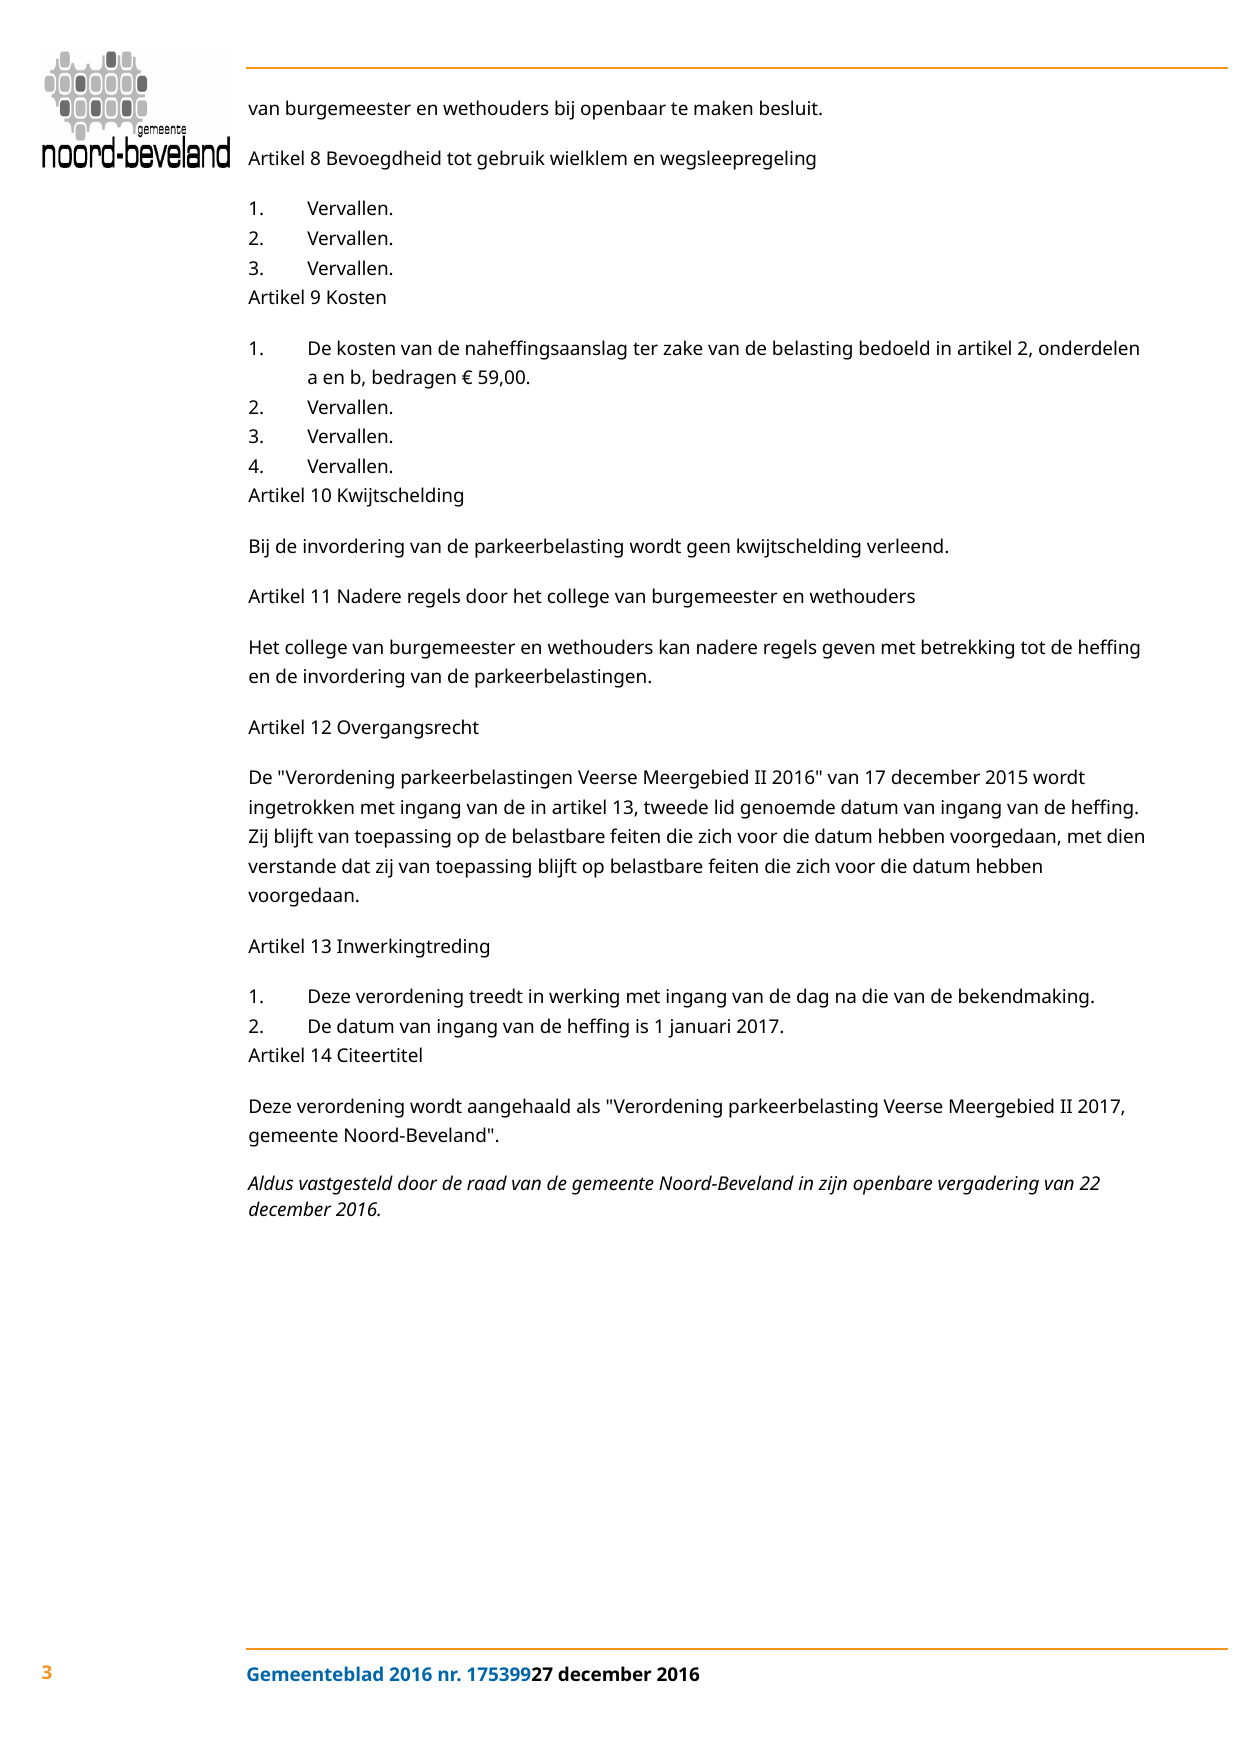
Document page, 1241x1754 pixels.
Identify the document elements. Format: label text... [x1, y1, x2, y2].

text Het college van burgemeester en wethouders kan nadere regels geven met betrekking tot de heffing en de invordering van de parkeerbelastingen. [248, 634, 1152, 689]
list Vervallen. [248, 225, 1152, 251]
text Artikel 14 Citeertitel [248, 1043, 1152, 1068]
text van burgemeester en wethouders bij openbaar te maken besluit. [248, 95, 1152, 121]
text Bij de invordering van de parkeerbelasting wordt geen kwijtschelding verleend. [248, 533, 1152, 559]
text Deze verordening wordt aangehaald als "Verordening parkeerbelasting Veerse Meergebied II 2017, gemeente Noord-Beveland". [248, 1093, 1152, 1148]
list Vervallen. [248, 394, 1152, 420]
list De datum van ingang van de heffing is 1 januari 2017. [248, 1013, 1152, 1039]
text Aldus vastgesteld door de raad van de gemeente Noord-Beveland in zijn openbare vergadering van 22 december 2016. [248, 1171, 1152, 1222]
text Artikel 10 Kwijtschelding [248, 483, 1152, 508]
list Deze verordening treedt in werking met ingang van de dag na die van de bekendmaking. [248, 983, 1152, 1009]
list Vervallen. [248, 423, 1152, 449]
text Artikel 11 Nadere regels door het college van burgemeester en wethouders [248, 583, 1152, 609]
picture [41, 47, 231, 172]
text De "Verordening parkeerbelastingen Veerse Meergebied II 2016" van 17 december 2015 wordt ingetrokken met ingang van de in artikel 13, tweede lid genoemde datum van ingang van de heffing. Zij blijft van toepassing op de belastbare feiten die zich voor die datum hebben voorgedaan, met dien verstande dat zij van toepassing blijft op belastbare feiten die zich voor die datum hebben voorgedaan. [248, 764, 1152, 908]
text Artikel 8 Bevoegdheid tot gebruik wielklem en wegsleepregeling [248, 145, 1152, 171]
list Vervallen. [248, 196, 1152, 221]
text Artikel 12 Overgangsrecht [248, 714, 1152, 740]
text Artikel 13 Inwerkingtreding [248, 933, 1152, 959]
list Vervallen. [248, 453, 1152, 479]
list De kosten van de naheffingsaanslag ter zake van de belasting bedoeld in artikel 2, onderdelen a en b, bedragen € 59,00. [248, 335, 1152, 390]
list Vervallen. [248, 255, 1152, 281]
text Artikel 9 Kosten [248, 284, 1152, 310]
